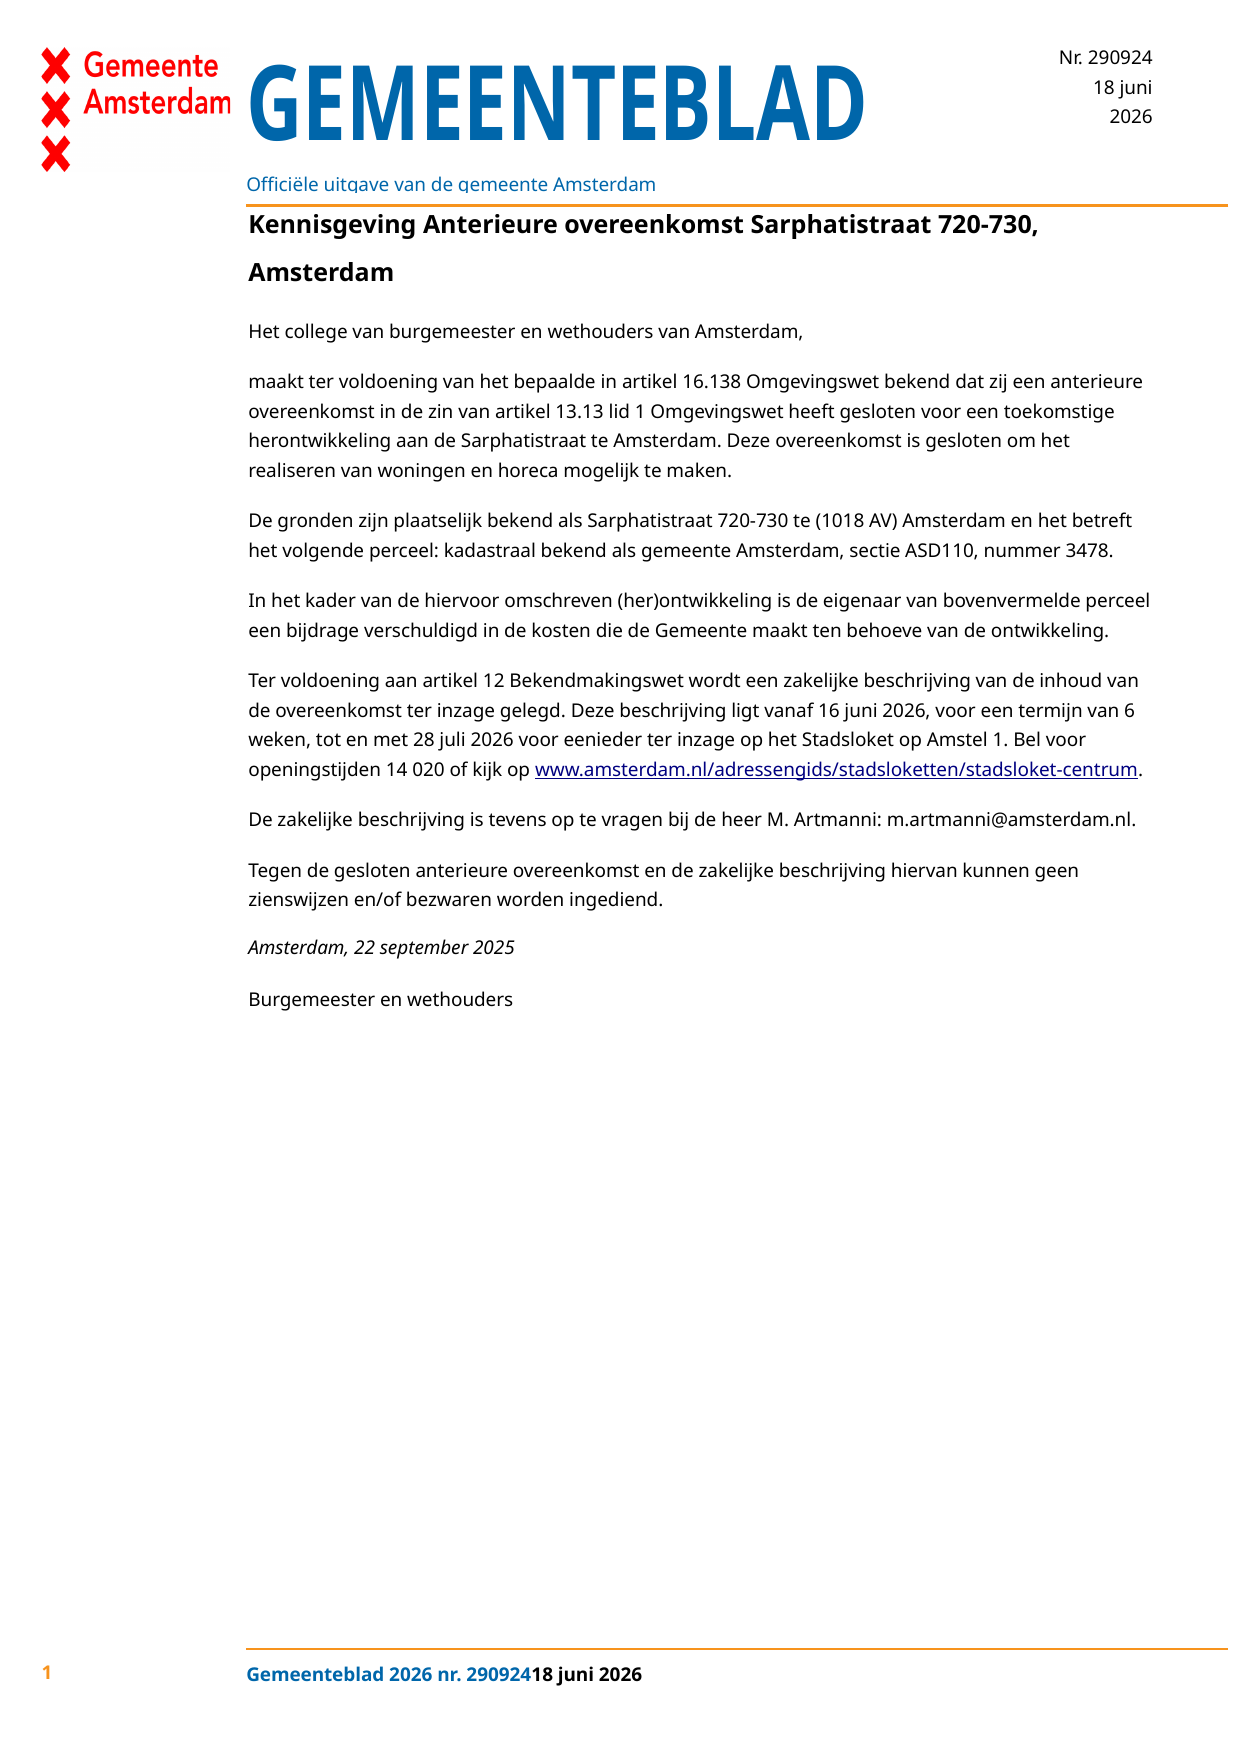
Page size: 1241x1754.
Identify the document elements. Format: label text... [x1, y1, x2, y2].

text De zakelijke beschrijving is tevens op te vragen bij de heer M. Artmanni: m.artmanni@amsterdam.nl. [248, 807, 1152, 832]
text De gronden zijn plaatselijk bekend als Sarphatistraat 720-730 te (1018 AV) Amsterdam en het betreft het volgende perceel: kadastraal bekend als gemeente Amsterdam, sectie ASD110, nummer 3478. [248, 507, 1152, 563]
text Tegen de gesloten anterieure overeenkomst en de zakelijke beschrijving hiervan kunnen geen zienswijzen en/of bezwaren worden ingediend. [248, 857, 1152, 912]
text Het college van burgemeester en wethouders van Amsterdam, [248, 318, 1152, 344]
text In het kader van de hiervoor omschreven (her)ontwikkeling is de eigenaar van bovenvermelde perceel een bijdrage verschuldigd in de kosten die de Gemeente maakt ten behoeve van de ontwikkeling. [248, 587, 1152, 643]
picture [41, 47, 231, 172]
text Kennisgeving Anterieure overeenkomst Sarphatistraat 720-730, Amsterdam [248, 207, 1152, 288]
text Amsterdam, 22 september 2025 [248, 934, 1152, 960]
text Ter voldoening aan artikel 12 Bekendmakingswet wordt een zakelijke beschrijving van de inhoud van de overeenkomst ter inzage gelegd. Deze beschrijving ligt vanaf 16 juni 2026, voor een termijn van 6 weken, tot en met 28 juli 2026 voor eenieder ter inzage op het Stadsloket op Amstel 1. Bel voor openingstijden 14 020 of kijk op www.amsterdam.nl/adressengids/stadsloketten/stadsloket-centrum. [248, 667, 1152, 782]
text Burgemeester en wethouders [248, 986, 1152, 1012]
text maakt ter voldoening van het bepaalde in artikel 16.138 Omgevingswet bekend dat zij een anterieure overeenkomst in de zin van artikel 13.13 lid 1 Omgevingswet heeft gesloten voor een toekomstige herontwikkeling aan de Sarphatistraat te Amsterdam. Deze overeenkomst is gesloten om het realiseren van woningen en horeca mogelijk te maken. [248, 368, 1152, 483]
